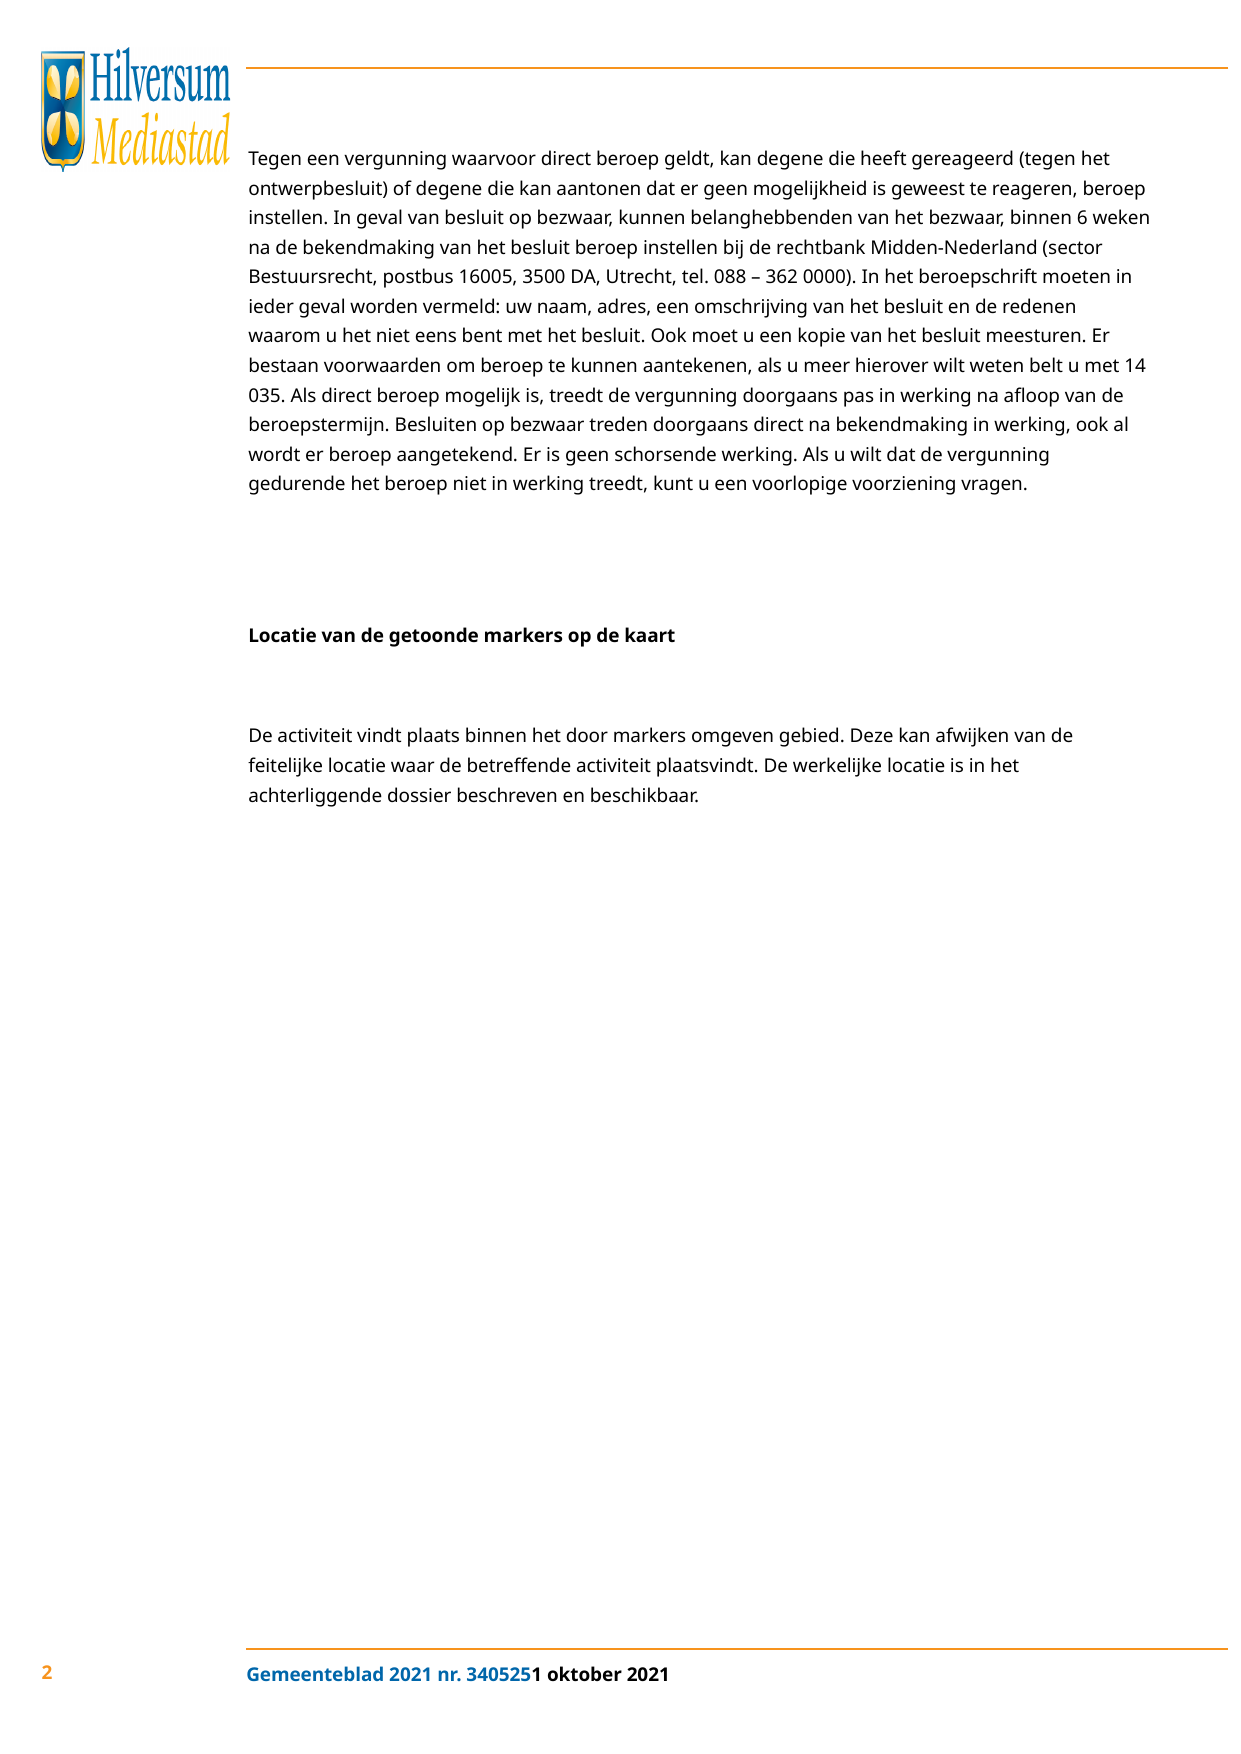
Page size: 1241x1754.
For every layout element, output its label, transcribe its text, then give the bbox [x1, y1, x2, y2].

picture [41, 47, 231, 172]
text Tegen een vergunning waarvoor direct beroep geldt, kan degene die heeft gereageerd (tegen het ontwerpbesluit) of degene die kan aantonen dat er geen mogelijkheid is geweest te reageren, beroep instellen. In geval van besluit op bezwaar, kunnen belanghebbenden van het bezwaar, binnen 6 weken na de bekendmaking van het besluit beroep instellen bij de rechtbank Midden-Nederland (sector Bestuursrecht, postbus 16005, 3500 DA, Utrecht, tel. 088 – 362 0000). In het beroepschrift moeten in ieder geval worden vermeld: uw naam, adres, een omschrijving van het besluit en de redenen waarom u het niet eens bent met het besluit. Ook moet u een kopie van het besluit meesturen. Er bestaan voorwaarden om beroep te kunnen aantekenen, als u meer hierover wilt weten belt u met 14 035. Als direct beroep mogelijk is, treedt de vergunning doorgaans pas in werking na afloop van de beroepstermijn. Besluiten op bezwaar treden doorgaans direct na bekendmaking in werking, ook al wordt er beroep aangetekend. Er is geen schorsende werking. Als u wilt dat de vergunning gedurende het beroep niet in werking treedt, kunt u een voorlopige voorziening vragen. [248, 145, 1152, 496]
text De activiteit vindt plaats binnen het door markers omgeven gebied. Deze kan afwijken van de feitelijke locatie waar de betreffende activiteit plaatsvindt. De werkelijke locatie is in het achterliggende dossier beschreven en beschikbaar. [248, 723, 1152, 808]
text Locatie van de getoonde markers op de kaart [248, 622, 1152, 648]
